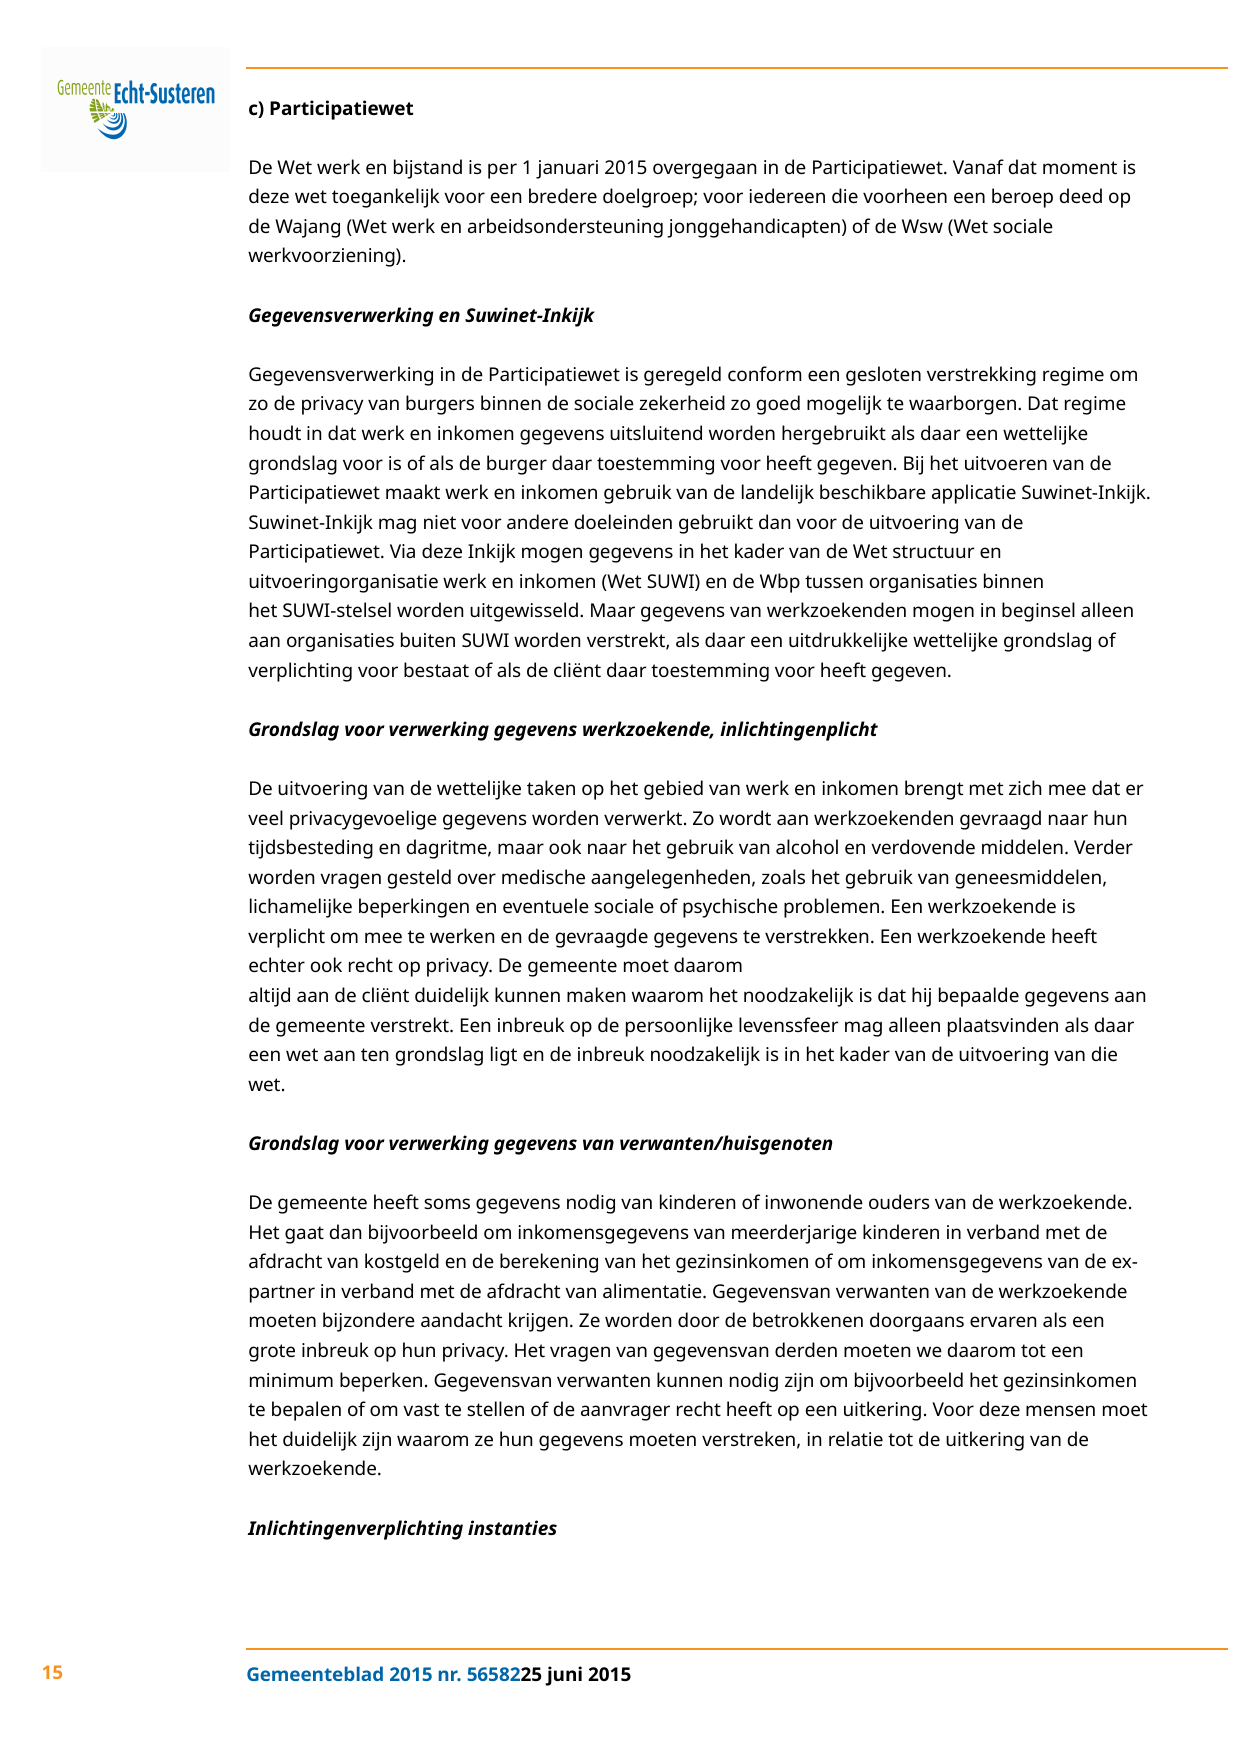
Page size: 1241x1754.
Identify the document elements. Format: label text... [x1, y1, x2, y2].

text De gemeente heeft soms gegevens nodig van kinderen of inwonende ouders van de werkzoekende. Het gaat dan bijvoorbeeld om inkomensgegevens van meerderjarige kinderen in verband met de afdracht van kostgeld en de berekening van het gezinsinkomen of om inkomensgegevens van de ex-partner in verband met de afdracht van alimentatie. Gegevensvan verwanten van de werkzoekende moeten bijzondere aandacht krijgen. Ze worden door de betrokkenen doorgaans ervaren als een grote inbreuk op hun privacy. Het vragen van gegevensvan derden moeten we daarom tot een minimum beperken. Gegevensvan verwanten kunnen nodig zijn om bijvoorbeeld het gezinsinkomen te bepalen of om vast te stellen of de aanvrager recht heeft op een uitkering. Voor deze mensen moet het duidelijk zijn waarom ze hun gegevens moeten verstreken, in relatie tot de uitkering van de werkzoekende. [248, 1189, 1152, 1481]
text Gegevensverwerking in de Participatiewet is geregeld conform een gesloten verstrekking regime om zo de privacy van burgers binnen de sociale zekerheid zo goed mogelijk te waarborgen. Dat regime houdt in dat werk en inkomen gegevens uitsluitend worden hergebruikt als daar een wettelijke grondslag voor is of als de burger daar toestemming voor heeft gegeven. Bij het uitvoeren van de Participatiewet maakt werk en inkomen gebruik van de landelijk beschikbare applicatie Suwinet-Inkijk. Suwinet-Inkijk mag niet voor andere doeleinden gebruikt dan voor de uitvoering van de Participatiewet. Via deze Inkijk mogen gegevens in het kader van de Wet structuur en uitvoeringorganisatie werk en inkomen (Wet SUWI) en de Wbp tussen organisaties binnen [248, 361, 1152, 594]
text De Wet werk en bijstand is per 1 januari 2015 overgegaan in de Participatiewet. Vanaf dat moment is deze wet toegankelijk voor een bredere doelgroep; voor iedereen die voorheen een beroep deed op de Wajang (Wet werk en arbeidsondersteuning jonggehandicapten) of de Wsw (Wet sociale werkvoorziening). [248, 154, 1152, 268]
picture [41, 47, 231, 172]
text De uitvoering van de wettelijke taken op het gebied van werk en inkomen brengt met zich mee dat er veel privacygevoelige gegevens worden verwerkt. Zo wordt aan werkzoekenden gevraagd naar hun tijdsbesteding en dagritme, maar ook naar het gebruik van alcohol en verdovende middelen. Verder worden vragen gesteld over medische aangelegenheden, zoals het gebruik van geneesmiddelen, lichamelijke beperkingen en eventuele sociale of psychische problemen. Een werkzoekende is verplicht om mee te werken en de gevraagde gegevens te verstrekken. Een werkzoekende heeft echter ook recht op privacy. De gemeente moet daarom [248, 775, 1152, 978]
text altijd aan de cliënt duidelijk kunnen maken waarom het noodzakelijk is dat hij bepaalde gegevens aan de gemeente verstrekt. Een inbreuk op de persoonlijke levenssfeer mag alleen plaatsvinden als daar een wet aan ten grondslag ligt en de inbreuk noodzakelijk is in het kader van de uitvoering van die wet. [248, 982, 1152, 1097]
text Gegevensverwerking en Suwinet-Inkijk [248, 302, 1152, 328]
text Inlichtingenverplichting instanties [248, 1515, 1152, 1541]
text Grondslag voor verwerking gegevens van verwanten/huisgenoten [248, 1130, 1152, 1156]
text c) Participatiewet [248, 95, 1152, 121]
text het SUWI-stelsel worden uitgewisseld. Maar gegevens van werkzoekenden mogen in beginsel alleen aan organisaties buiten SUWI worden verstrekt, als daar een uitdrukkelijke wettelijke grondslag of verplichting voor bestaat of als de cliënt daar toestemming voor heeft gegeven. [248, 598, 1152, 683]
text Grondslag voor verwerking gegevens werkzoekende, inlichtingenplicht [248, 716, 1152, 742]
